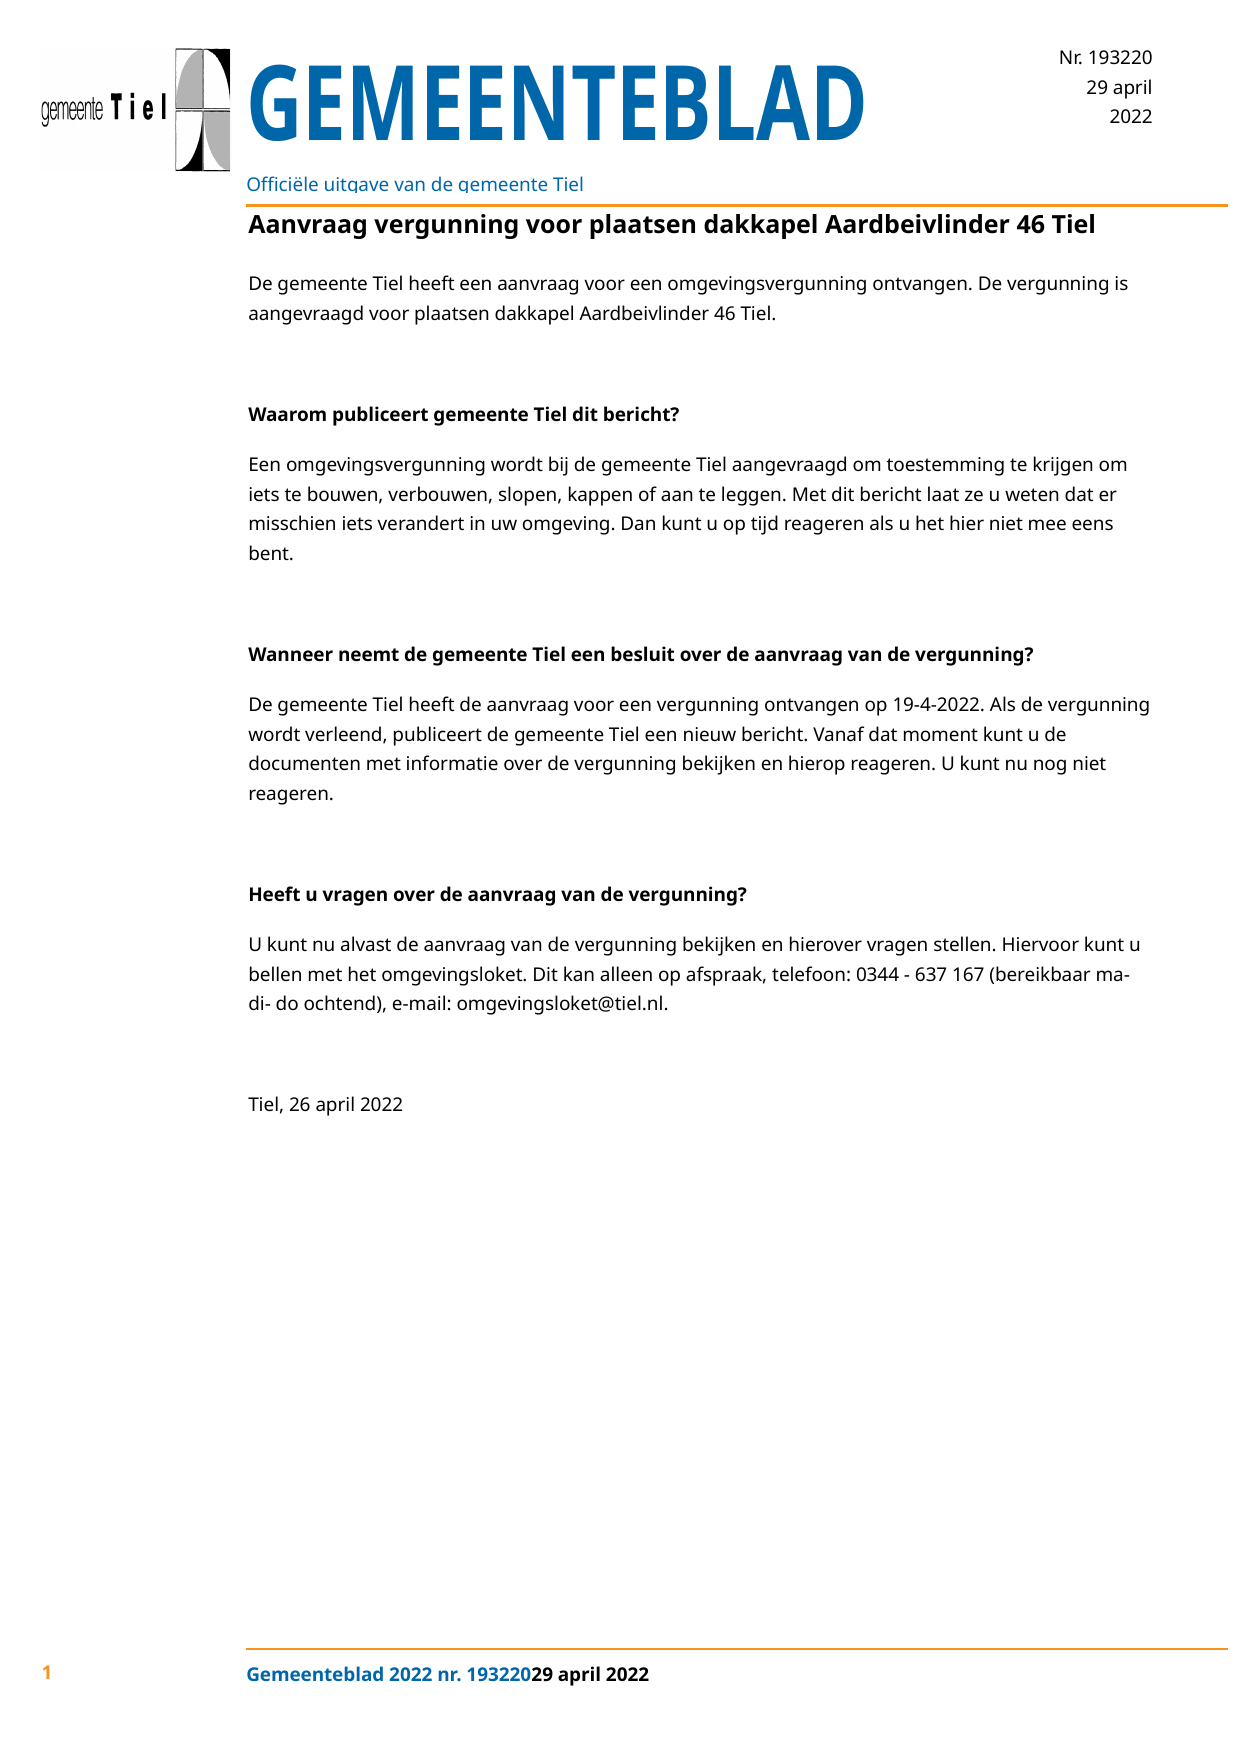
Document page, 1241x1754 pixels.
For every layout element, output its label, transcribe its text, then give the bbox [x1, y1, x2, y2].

text De gemeente Tiel heeft de aanvraag voor een vergunning ontvangen op 19-4-2022. Als de vergunning wordt verleend, publiceert de gemeente Tiel een nieuw bericht. Vanaf dat moment kunt u de documenten met informatie over de vergunning bekijken en hierop reageren. U kunt nu nog niet reageren. [248, 691, 1152, 806]
text U kunt nu alvast de aanvraag van de vergunning bekijken en hierover vragen stellen. Hiervoor kunt u bellen met het omgevingsloket. Dit kan alleen op afspraak, telefoon: 0344 - 637 167 (bereikbaar ma-di- do ochtend), e-mail: omgevingsloket@tiel.nl. [248, 931, 1152, 1016]
text Tiel, 26 april 2022 [248, 1091, 1152, 1117]
text Aanvraag vergunning voor plaatsen dakkapel Aardbeivlinder 46 Tiel [248, 207, 1152, 241]
text Waarom publiceert gemeente Tiel dit bericht? [248, 401, 1152, 426]
text De gemeente Tiel heeft een aanvraag voor een omgevingsvergunning ontvangen. De vergunning is aangevraagd voor plaatsen dakkapel Aardbeivlinder 46 Tiel. [248, 270, 1152, 326]
text Een omgevingsvergunning wordt bij de gemeente Tiel aangevraagd om toestemming te krijgen om iets te bouwen, verbouwen, slopen, kappen of aan te leggen. Met dit bericht laat ze u weten dat er misschien iets verandert in uw omgeving. Dan kunt u op tijd reageren als u het hier niet mee eens bent. [248, 451, 1152, 566]
text Heeft u vragen over de aanvraag van de vergunning? [248, 881, 1152, 906]
picture [41, 47, 231, 172]
text Wanneer neemt de gemeente Tiel een besluit over de aanvraag van de vergunning? [248, 641, 1152, 666]
